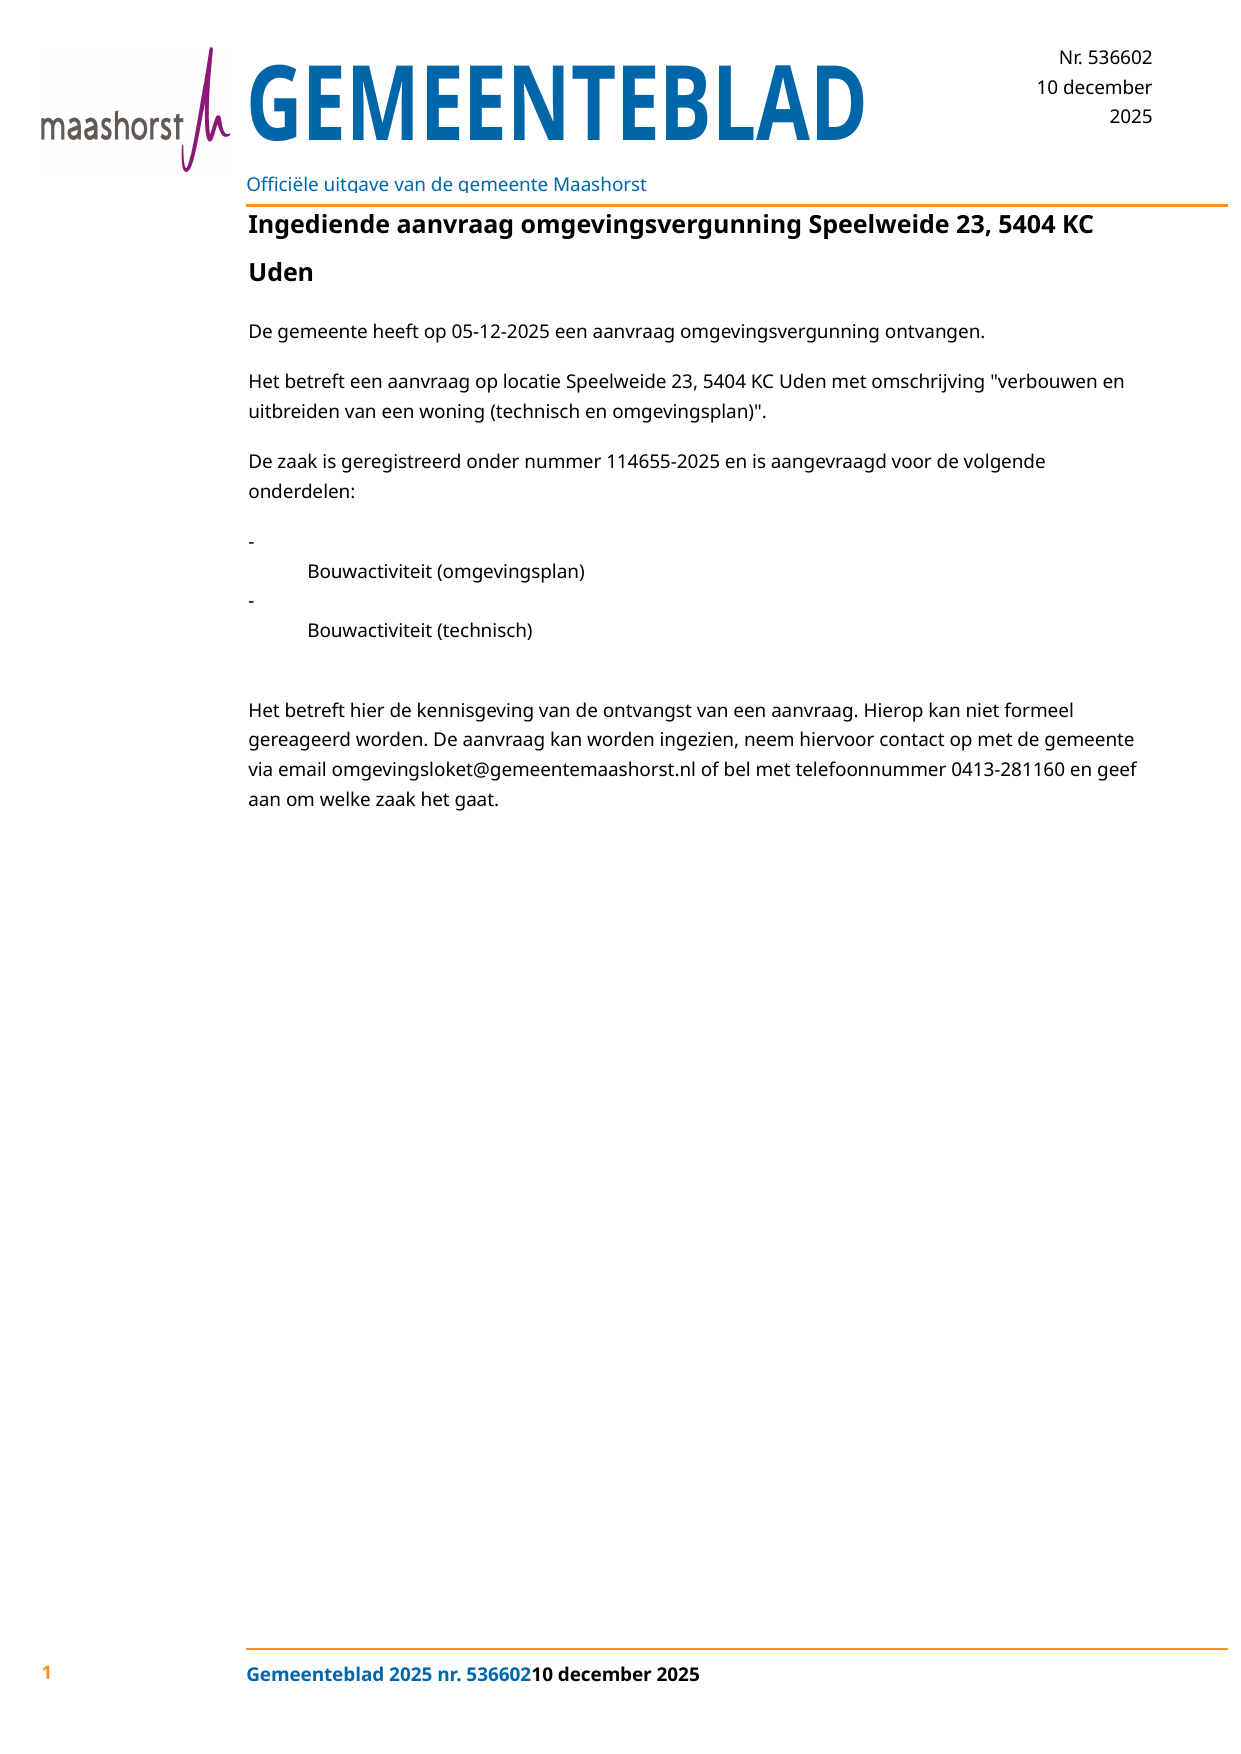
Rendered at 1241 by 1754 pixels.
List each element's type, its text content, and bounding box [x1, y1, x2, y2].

text Ingediende aanvraag omgevingsvergunning Speelweide 23, 5404 KC Uden [248, 207, 1152, 288]
text Het betreft een aanvraag op locatie Speelweide 23, 5404 KC Uden met omschrijving "verbouwen en uitbreiden van een woning (technisch en omgevingsplan)". [248, 368, 1152, 424]
text De gemeente heeft op 05-12-2025 een aanvraag omgevingsvergunning ontvangen. [248, 318, 1152, 344]
list Bouwactiviteit (technisch) [248, 617, 1152, 643]
picture [41, 47, 231, 172]
text Het betreft hier de kennisgeving van de ontvangst van een aanvraag. Hierop kan niet formeel gereageerd worden. De aanvraag kan worden ingezien, neem hiervoor contact op met de gemeente via email omgevingsloket@gemeentemaashorst.nl of bel met telefoonnummer 0413-281160 en geef aan om welke zaak het gaat. [248, 697, 1152, 812]
list Bouwactiviteit (omgevingsplan) [248, 558, 1152, 584]
text De zaak is geregistreerd onder nummer 114655-2025 en is aangevraagd voor de volgende onderdelen: [248, 448, 1152, 504]
